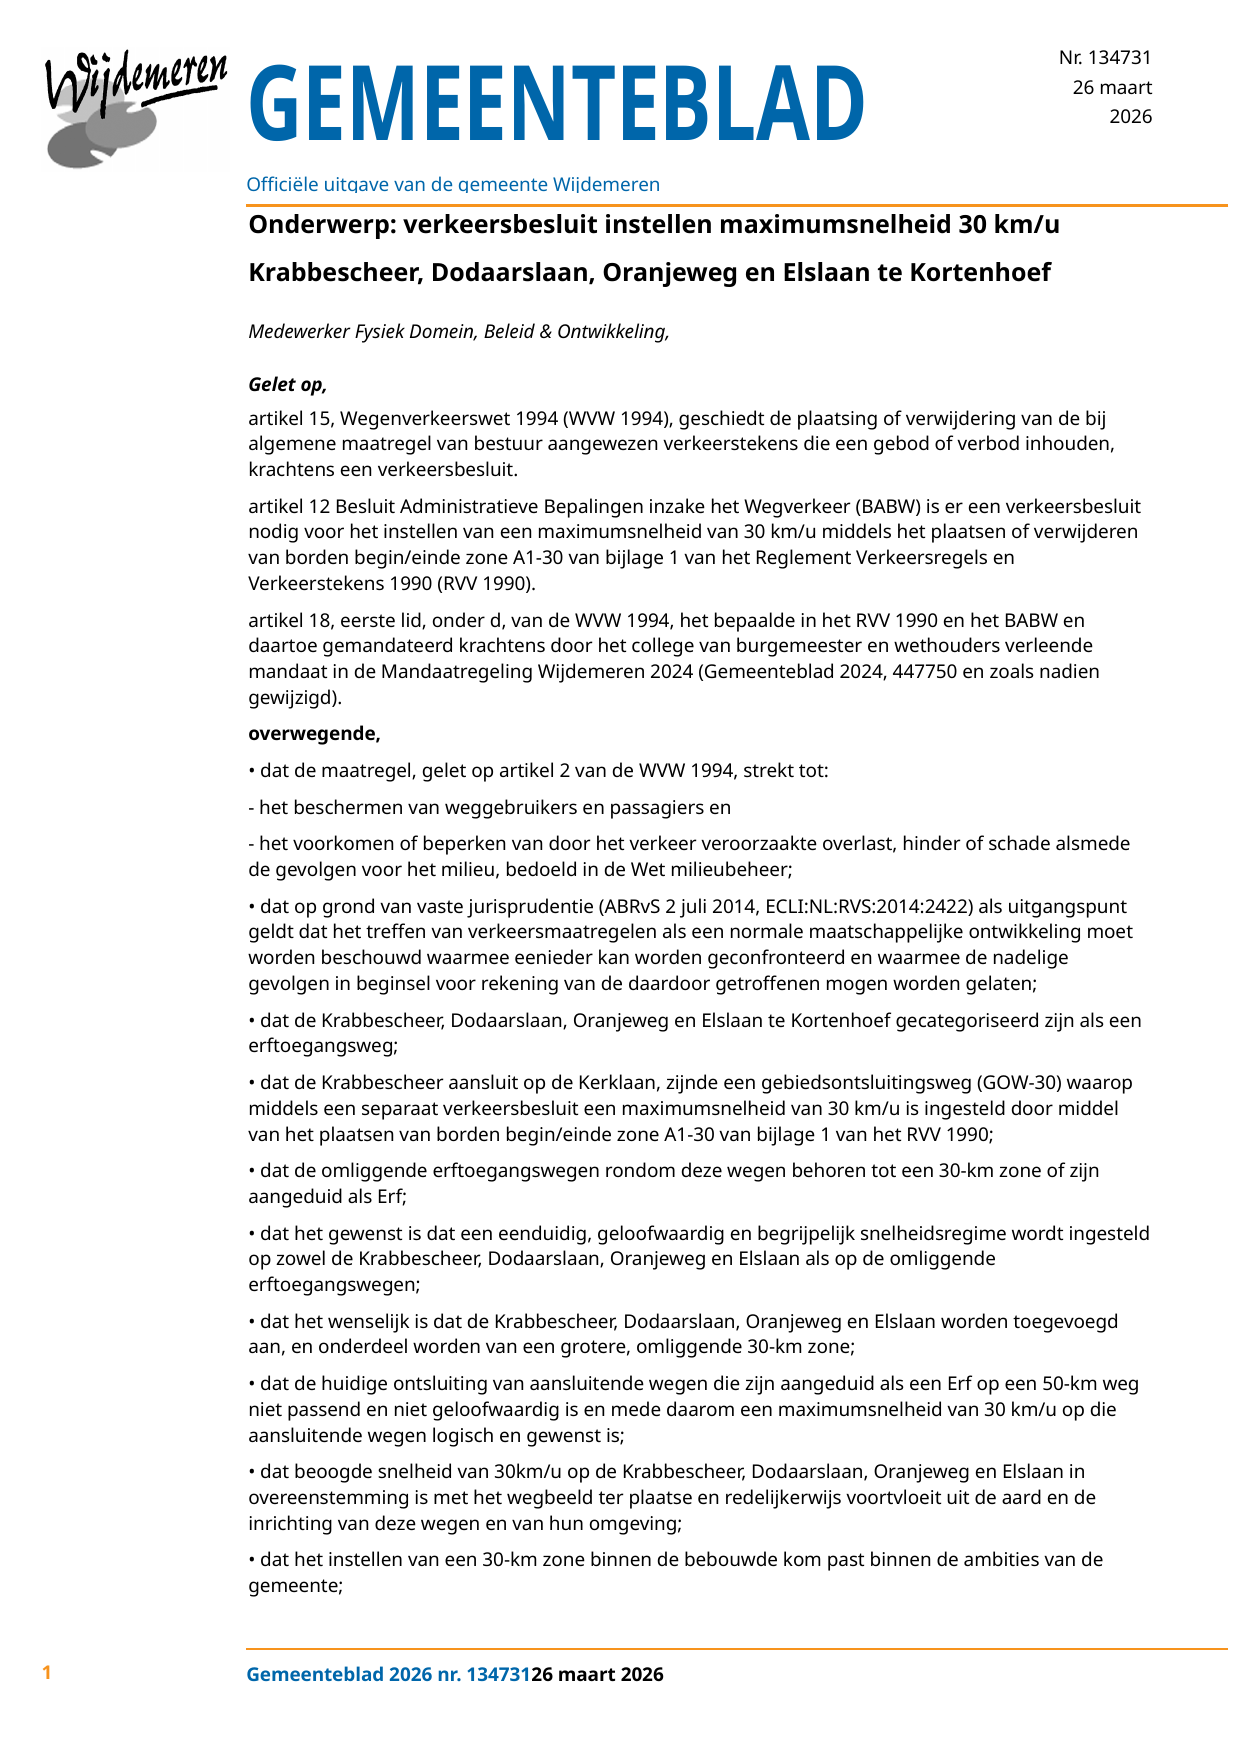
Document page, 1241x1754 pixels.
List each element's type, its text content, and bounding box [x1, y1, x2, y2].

text Medewerker Fysiek Domein, Beleid & Ontwikkeling, [248, 318, 1152, 344]
text - het voorkomen of beperken van door het verkeer veroorzaakte overlast, hinder of schade alsmede de gevolgen voor het milieu, bedoeld in de Wet milieubeheer; [248, 831, 1152, 882]
text overwegende, [248, 721, 1152, 746]
text artikel 15, Wegenverkeerswet 1994 (WVW 1994), geschiedt de plaatsing of verwijdering van de bij algemene maatregel van bestuur aangewezen verkeerstekens die een gebod of verbod inhouden, krachtens een verkeersbesluit. [248, 405, 1152, 482]
text • dat beoogde snelheid van 30km/u op de Krabbescheer, Dodaarslaan, Oranjeweg en Elslaan in overeenstemming is met het wegbeeld ter plaatse en redelijkerwijs voortvloeit uit de aard en de inrichting van deze wegen en van hun omgeving; [248, 1458, 1152, 1536]
text • dat het instellen van een 30-km zone binnen de bebouwde kom past binnen de ambities van de gemeente; [248, 1547, 1152, 1598]
text - het beschermen van weggebruikers en passagiers en [248, 794, 1152, 820]
text Onderwerp: verkeersbesluit instellen maximumsnelheid 30 km/u Krabbescheer, Dodaarslaan, Oranjeweg en Elslaan te Kortenhoef [248, 207, 1152, 288]
text • dat het gewenst is dat een eenduidig, geloofwaardig en begrijpelijk snelheidsregime wordt ingesteld op zowel de Krabbescheer, Dodaarslaan, Oranjeweg en Elslaan als op de omliggende erftoegangswegen; [248, 1220, 1152, 1297]
text • dat de Krabbescheer aansluit op de Kerklaan, zijnde een gebiedsontsluitingsweg (GOW-30) waarop middels een separaat verkeersbesluit een maximumsnelheid van 30 km/u is ingesteld door middel van het plaatsen van borden begin/einde zone A1-30 van bijlage 1 van het RVV 1990; [248, 1069, 1152, 1146]
text • dat de maatregel, gelet op artikel 2 van de WVW 1994, strekt tot: [248, 757, 1152, 783]
text artikel 12 Besluit Administratieve Bepalingen inzake het Wegverkeer (BABW) is er een verkeersbesluit nodig voor het instellen van een maximumsnelheid van 30 km/u middels het plaatsen of verwijderen van borden begin/einde zone A1-30 van bijlage 1 van het Reglement Verkeersregels en Verkeerstekens 1990 (RVV 1990). [248, 493, 1152, 596]
text artikel 18, eerste lid, onder d, van de WVW 1994, het bepaalde in het RVV 1990 en het BABW en daartoe gemandateerd krachtens door het college van burgemeester en wethouders verleende mandaat in de Mandaatregeling Wijdemeren 2024 (Gemeenteblad 2024, 447750 en zoals nadien gewijzigd). [248, 607, 1152, 710]
picture [41, 47, 231, 172]
text • dat de omliggende erftoegangswegen rondom deze wegen behoren tot een 30-km zone of zijn aangeduid als Erf; [248, 1157, 1152, 1209]
text • dat de huidige ontsluiting van aansluitende wegen die zijn aangeduid als een Erf op een 50-km weg niet passend en niet geloofwaardig is en mede daarom een maximumsnelheid van 30 km/u op die aansluitende wegen logisch en gewenst is; [248, 1370, 1152, 1447]
text • dat op grond van vaste jurisprudentie (ABRvS 2 juli 2014, ECLI:NL:RVS:2014:2422) als uitgangspunt geldt dat het treffen van verkeersmaatregelen als een normale maatschappelijke ontwikkeling moet worden beschouwd waarmee eenieder kan worden geconfronteerd en waarmee de nadelige gevolgen in beginsel voor rekening van de daardoor getroffenen mogen worden gelaten; [248, 893, 1152, 996]
text • dat de Krabbescheer, Dodaarslaan, Oranjeweg en Elslaan te Kortenhoef gecategoriseerd zijn als een erftoegangsweg; [248, 1007, 1152, 1058]
text • dat het wenselijk is dat de Krabbescheer, Dodaarslaan, Oranjeweg en Elslaan worden toegevoegd aan, en onderdeel worden van een grotere, omliggende 30-km zone; [248, 1308, 1152, 1359]
text Gelet op, [248, 371, 1152, 396]
